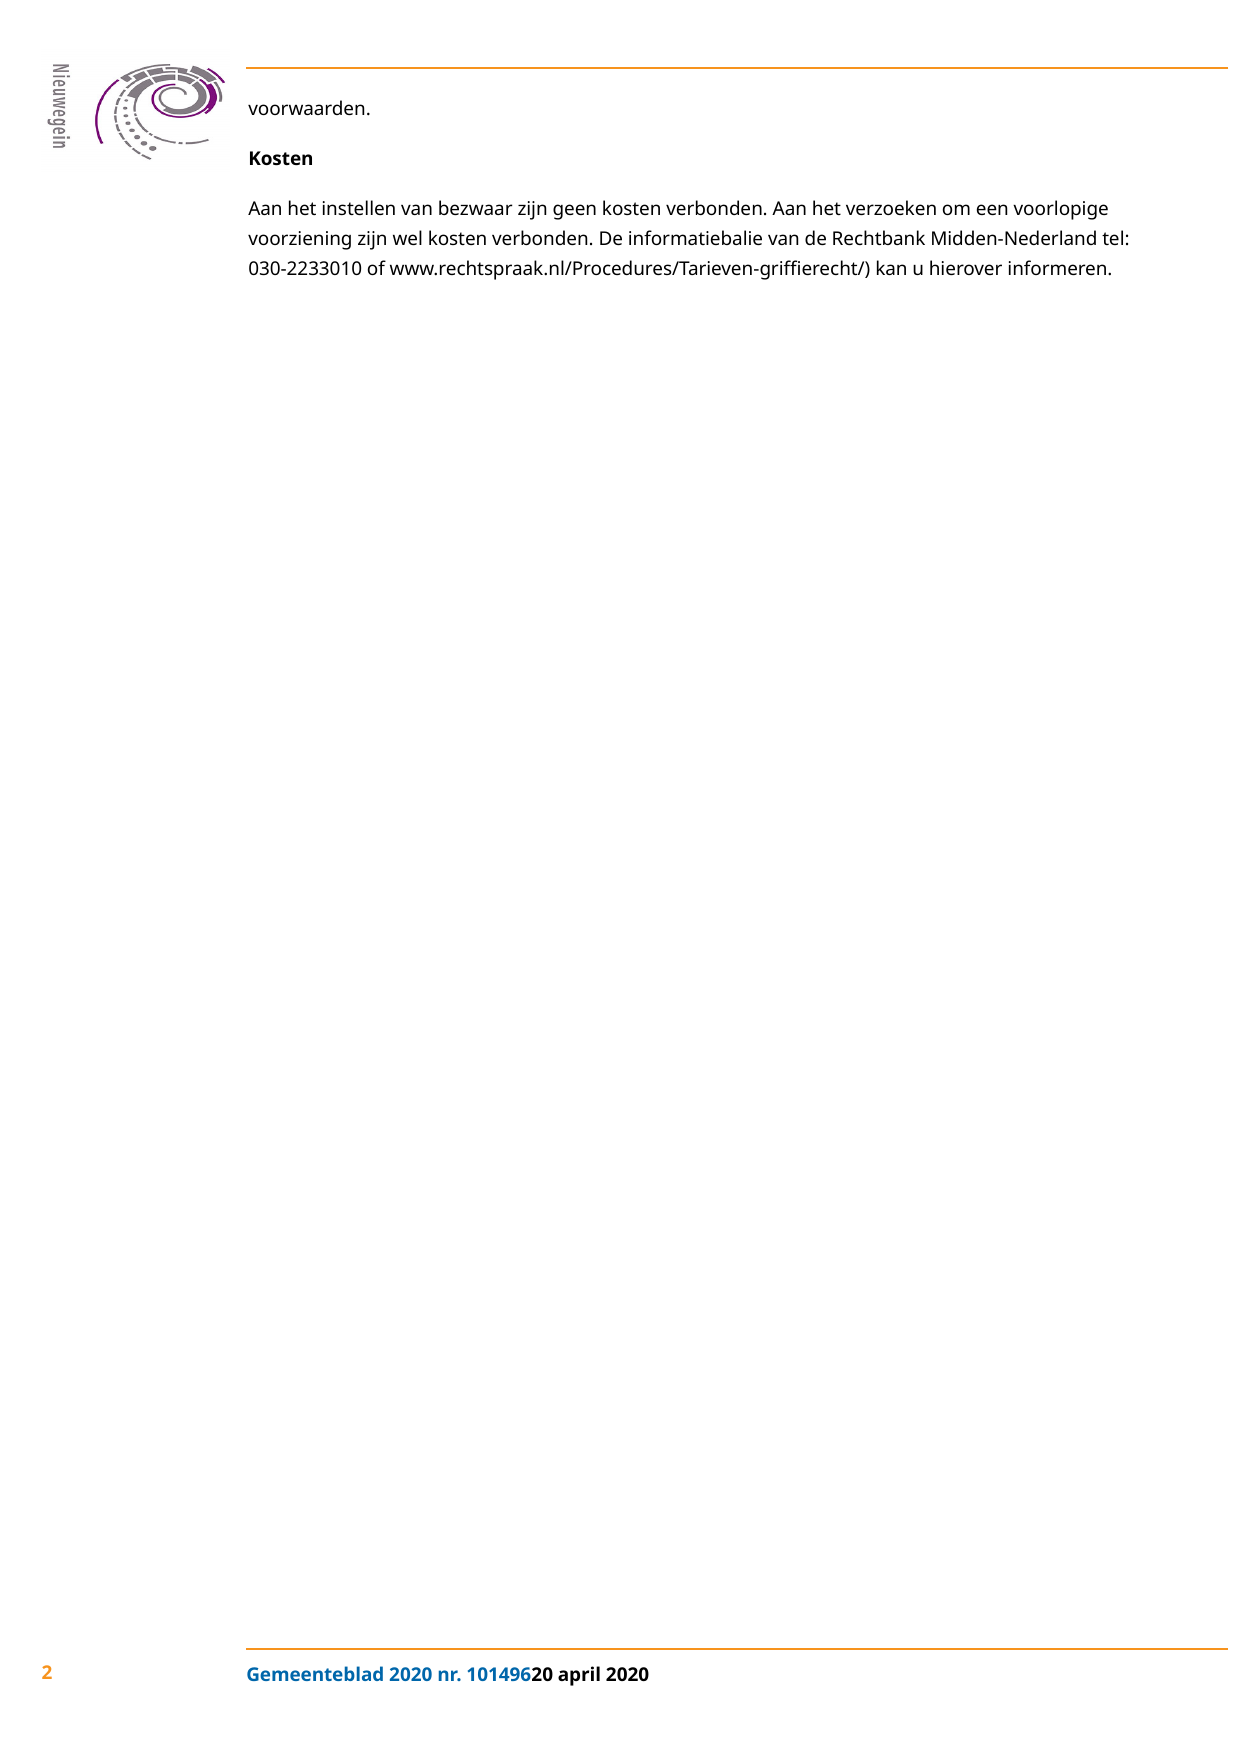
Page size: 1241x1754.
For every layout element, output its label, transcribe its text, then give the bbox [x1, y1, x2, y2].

text Aan het instellen van bezwaar zijn geen kosten verbonden. Aan het verzoeken om een voorlopige voorziening zijn wel kosten verbonden. De informatiebalie van de Rechtbank Midden-Nederland tel: 030-2233010 of www.rechtspraak.nl/Procedures/Tarieven-griffierecht/) kan u hierover informeren. [248, 196, 1152, 281]
picture [41, 47, 231, 172]
text voorwaarden. [248, 95, 1152, 121]
text Kosten [248, 145, 1152, 171]
